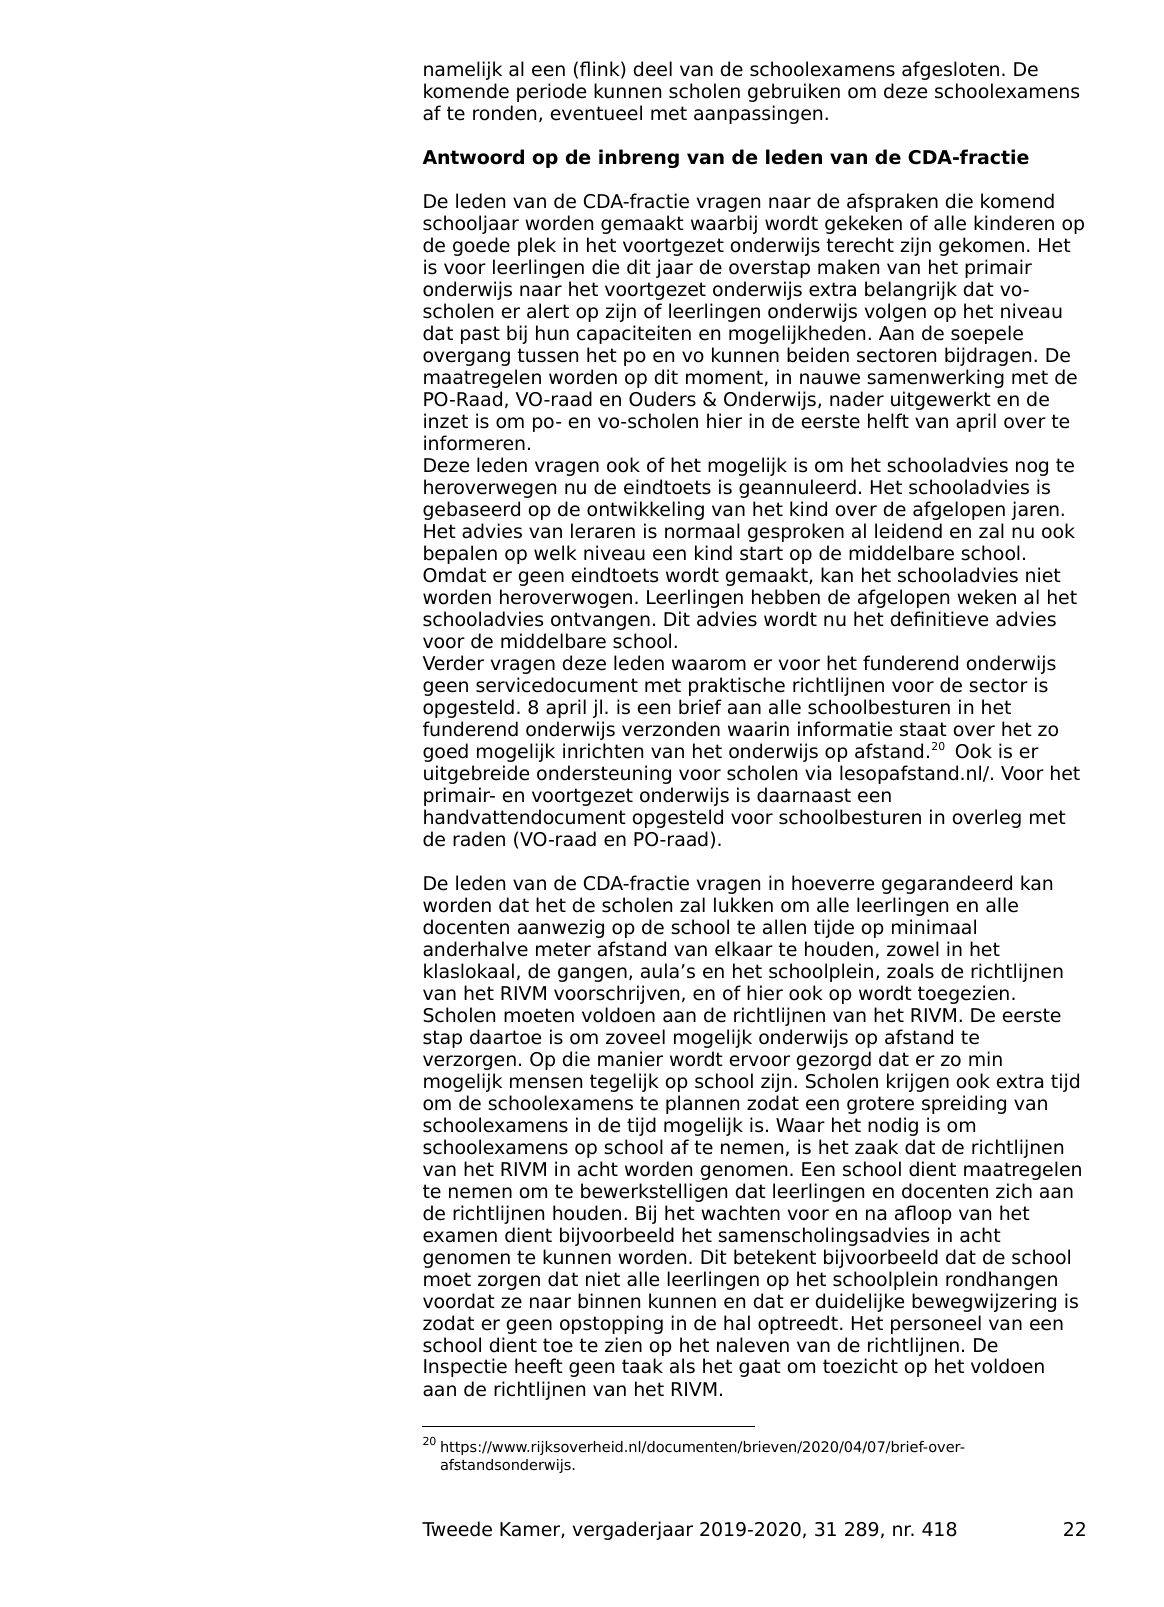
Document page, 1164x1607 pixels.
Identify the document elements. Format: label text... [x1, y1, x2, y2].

text Verder vragen deze leden waarom er voor het funderend onderwijs geen servicedocument met praktische richtlijnen voor de sector is opgesteld. 8 april jl. is een brief aan alle schoolbesturen in het funderend onderwijs verzonden waarin informatie staat over het zo goed mogelijk inrichten van het onderwijs op afstand. Ook is er uitgebreide ondersteuning voor scholen via lesopafstand.nl/. Voor het primair- en voortgezet onderwijs is daarnaast een handvattendocument opgesteld voor schoolbesturen in overleg met de raden (VO-raad en PO-raad). [422, 653, 1087, 851]
text namelijk al een (flink) deel van de schoolexamens afgesloten. De komende periode kunnen scholen gebruiken om deze schoolexamens af te ronden, eventueel met aanpassingen. [422, 59, 1087, 125]
text De leden van de CDA-fractie vragen in hoeverre gegarandeerd kan worden dat het de scholen zal lukken om alle leerlingen en alle docenten aanwezig op de school te allen tijde op minimaal anderhalve meter afstand van elkaar te houden, zowel in het klaslokaal, de gangen, aula’s en het schoolplein, zoals de richtlijnen van het RIVM voorschrijven, en of hier ook op wordt toegezien. Scholen moeten voldoen aan de richtlijnen van het RIVM. De eerste stap daartoe is om zoveel mogelijk onderwijs op afstand te verzorgen. Op die manier wordt ervoor gezorgd dat er zo min mogelijk mensen tegelijk op school zijn. Scholen krijgen ook extra tijd om de schoolexamens te plannen zodat een grotere spreiding van schoolexamens in de tijd mogelijk is. Waar het nodig is om schoolexamens op school af te nemen, is het zaak dat de richtlijnen van het RIVM in acht worden genomen. Een school dient maatregelen te nemen om te bewerkstelligen dat leerlingen en docenten zich aan de richtlijnen houden. Bij het wachten voor en na afloop van het examen dient bijvoorbeeld het samenscholingsadvies in acht genomen te kunnen worden. Dit betekent bijvoorbeeld dat de school moet zorgen dat niet alle leerlingen op het schoolplein rondhangen voordat ze naar binnen kunnen en dat er duidelijke bewegwijzering is zodat er geen opstopping in de hal optreedt. Het personeel van een school dient toe te zien op het naleven van de richtlijnen. De Inspectie heeft geen taak als het gaat om toezicht op het voldoen aan de richtlijnen van het RIVM. [422, 873, 1087, 1400]
text De leden van de CDA-fractie vragen naar de afspraken die komend schooljaar worden gemaakt waarbij wordt gekeken of alle kinderen op de goede plek in het voortgezet onderwijs terecht zijn gekomen. Het is voor leerlingen die dit jaar de overstap maken van het primair onderwijs naar het voortgezet onderwijs extra belangrijk dat vo-scholen er alert op zijn of leerlingen onderwijs volgen op het niveau dat past bij hun capaciteiten en mogelijkheden. Aan de soepele overgang tussen het po en vo kunnen beiden sectoren bijdragen. De maatregelen worden op dit moment, in nauwe samenwerking met de PO-Raad, VO-raad en Ouders & Onderwijs, nader uitgewerkt en de inzet is om po- en vo-scholen hier in de eerste helft van april over te informeren. [422, 191, 1087, 455]
subtitle Antwoord op de inbreng van de leden van de CDA-fractie [422, 147, 1087, 169]
text https://www.rijksoverheid.nl/documenten/brieven/2020/04/07/brief-over-afstandsonderwijs. [422, 1435, 1087, 1474]
text Deze leden vragen ook of het mogelijk is om het schooladvies nog te heroverwegen nu de eindtoets is geannuleerd. Het schooladvies is gebaseerd op de ontwikkeling van het kind over de afgelopen jaren. Het advies van leraren is normaal gesproken al leidend en zal nu ook bepalen op welk niveau een kind start op de middelbare school. Omdat er geen eindtoets wordt gemaakt, kan het schooladvies niet worden heroverwogen. Leerlingen hebben de afgelopen weken al het schooladvies ontvangen. Dit advies wordt nu het definitieve advies voor de middelbare school. [422, 455, 1087, 653]
